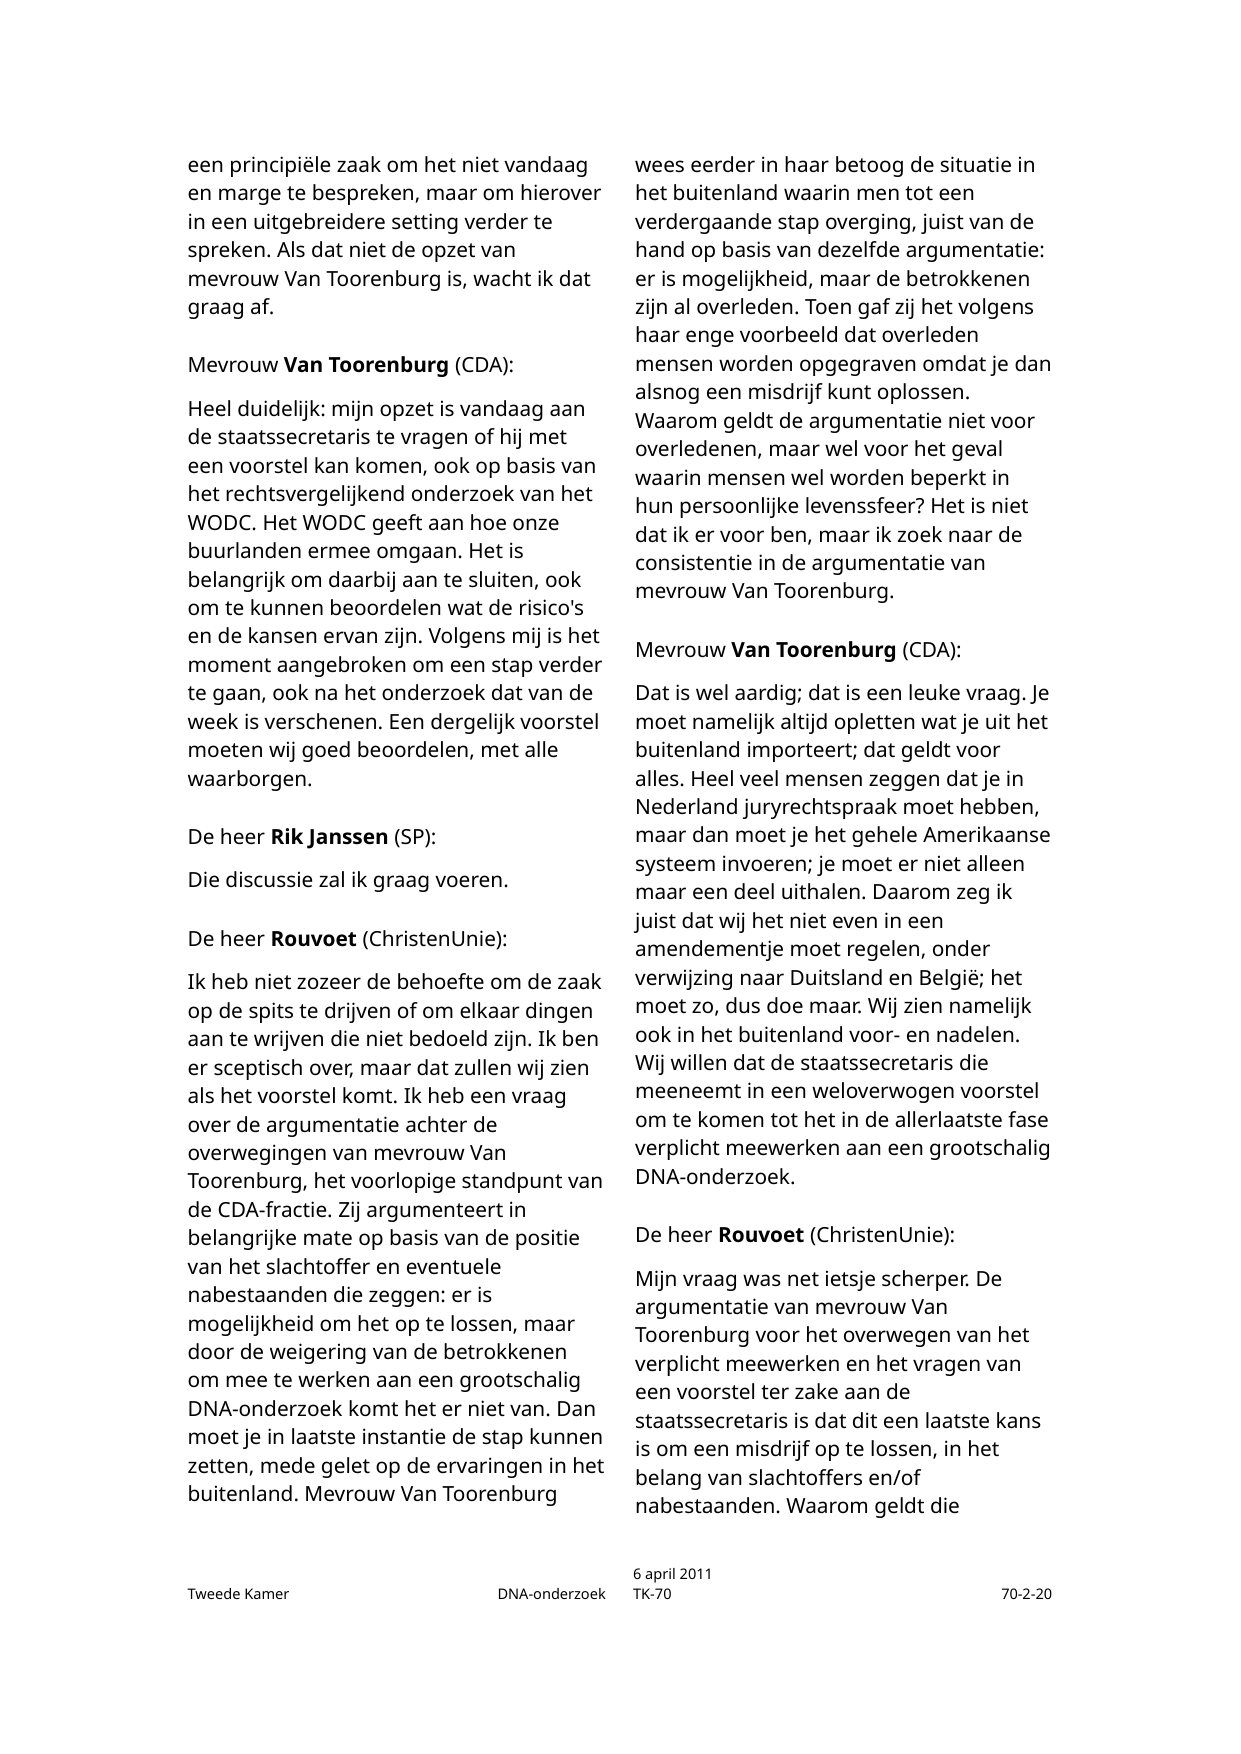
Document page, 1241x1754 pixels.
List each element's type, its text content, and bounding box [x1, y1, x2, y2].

text Mevrouw Van Toorenburg (CDA): [635, 635, 1053, 663]
text wees eerder in haar betoog de situatie in het buitenland waarin men tot een verdergaande stap overging, juist van de hand op basis van dezelfde argumentatie: er is mogelijkheid, maar de betrokkenen zijn al overleden. Toen gaf zij het volgens haar enge voorbeeld dat overleden mensen worden opgegraven omdat je dan alsnog een misdrijf kunt oplossen. Waarom geldt de argumentatie niet voor overledenen, maar wel voor het geval waarin mensen wel worden beperkt in hun persoonlijke levenssfeer? Het is niet dat ik er voor ben, maar ik zoek naar de consistentie in de argumentatie van mevrouw Van Toorenburg. [635, 150, 1053, 605]
text een principiële zaak om het niet vandaag en marge te bespreken, maar om hierover in een uitgebreidere setting verder te spreken. Als dat niet de opzet van mevrouw Van Toorenburg is, wacht ik dat graag af. [187, 150, 605, 321]
text De heer Rouvoet (ChristenUnie): [635, 1220, 1053, 1249]
text Heel duidelijk: mijn opzet is vandaag aan de staatssecretaris te vragen of hij met een voorstel kan komen, ook op basis van het rechtsvergelijkend onderzoek van het WODC. Het WODC geeft aan hoe onze buurlanden ermee omgaan. Het is belangrijk om daarbij aan te sluiten, ook om te kunnen beoordelen wat de risico's en de kansen ervan zijn. Volgens mij is het moment aangebroken om een stap verder te gaan, ook na het onderzoek dat van de week is verschenen. Een dergelijk voorstel moeten wij goed beoordelen, met alle waarborgen. [187, 394, 605, 792]
text Ik heb niet zozeer de behoefte om de zaak op de spits te drijven of om elkaar dingen aan te wrijven die niet bedoeld zijn. Ik ben er sceptisch over, maar dat zullen wij zien als het voorstel komt. Ik heb een vraag over de argumentatie achter de overwegingen van mevrouw Van Toorenburg, het voorlopige standpunt van de CDA-fractie. Zij argumenteert in belangrijke mate op basis van de positie van het slachtoffer en eventuele nabestaanden die zeggen: er is mogelijkheid om het op te lossen, maar door de weigering van de betrokkenen om mee te werken aan een grootschalig DNA-onderzoek komt het er niet van. Dan moet je in laatste instantie de stap kunnen zetten, mede gelet op de ervaringen in het buitenland. Mevrouw Van Toorenburg [187, 967, 605, 1508]
text Die discussie zal ik graag voeren. [187, 866, 605, 894]
text De heer Rik Janssen (SP): [187, 822, 605, 851]
text Dat is wel aardig; dat is een leuke vraag. Je moet namelijk altijd opletten wat je uit het buitenland importeert; dat geldt voor alles. Heel veel mensen zeggen dat je in Nederland juryrechtspraak moet hebben, maar dan moet je het gehele Amerikaanse systeem invoeren; je moet er niet alleen maar een deel uithalen. Daarom zeg ik juist dat wij het niet even in een amendementje moet regelen, onder verwijzing naar Duitsland en België; het moet zo, dus doe maar. Wij zien namelijk ook in het buitenland voor- en nadelen. Wij willen dat de staatssecretaris die meeneemt in een weloverwogen voorstel om te komen tot het in de allerlaatste fase verplicht meewerken aan een grootschalig DNA-onderzoek. [635, 678, 1053, 1190]
text Mevrouw Van Toorenburg (CDA): [187, 351, 605, 379]
text Mijn vraag was net ietsje scherper. De argumentatie van mevrouw Van Toorenburg voor het overwegen van het verplicht meewerken en het vragen van een voorstel ter zake aan de staatssecretaris is dat dit een laatste kans is om een misdrijf op te lossen, in het belang van slachtoffers en/of nabestaanden. Waarom geldt die [635, 1264, 1053, 1520]
text De heer Rouvoet (ChristenUnie): [187, 924, 605, 952]
